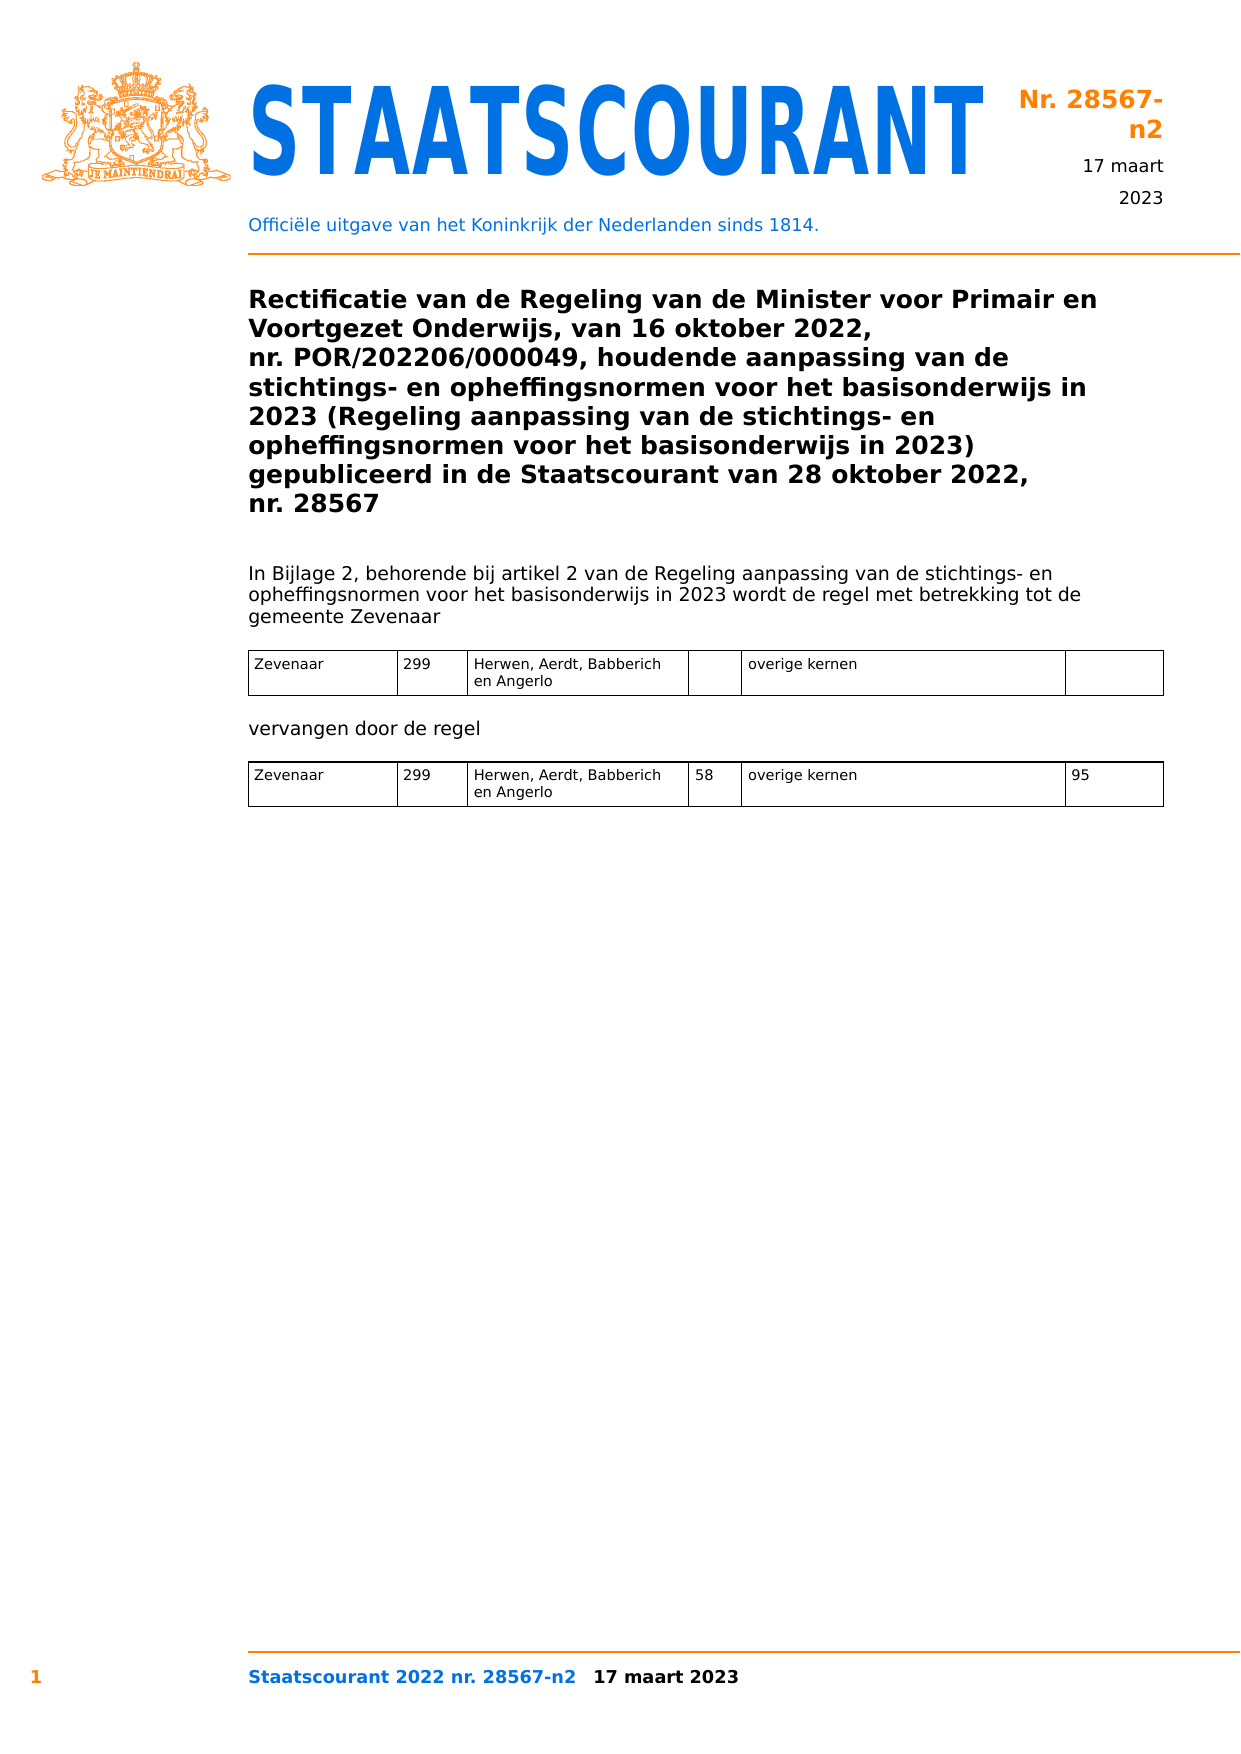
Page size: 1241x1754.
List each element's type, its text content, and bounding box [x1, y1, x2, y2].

table_header 299 [398, 763, 467, 806]
text In Bijlage 2, behorende bij artikel 2 van de Regeling aanpassing van de stichtings- en opheffingsnormen voor het basisonderwijs in 2023 wordt de regel met betrekking tot de gemeente Zevenaar [248, 562, 1163, 628]
table_cell 17 maart [998, 150, 1240, 182]
table_header overige kernen [742, 763, 1065, 806]
table_header [25, 62, 248, 253]
table_header Zevenaar [249, 651, 397, 694]
table_header 299 [398, 651, 467, 694]
table_cell 2023 [998, 183, 1240, 215]
table_header Zevenaar [249, 763, 397, 806]
table_cell Officiële uitgave van het Koninkrijk der Nederlanden sinds 1814. [248, 215, 1240, 253]
picture [41, 62, 231, 186]
table_header overige kernen [742, 651, 1065, 694]
table_header [689, 651, 741, 694]
table_header Herwen, Aerdt, Babberich en Angerlo [468, 651, 688, 694]
table_header 58 [689, 763, 741, 806]
text vervangen door de regel [248, 717, 1163, 739]
subtitle Rectificatie van de Regeling van de Minister voor Primair en Voortgezet Onderwijs, van 16 oktober 2022, nr. POR/202206/000049, houdende aanpassing van de stichtings- en opheffingsnormen voor het basisonderwijs in 2023 (Regeling aanpassing van de stichtings- en opheffingsnormen voor het basisonderwijs in 2023) gepubliceerd in de Staatscourant van 28 oktober 2022, nr. 28567 [248, 285, 1163, 519]
table_header Nr. 28567-n2 [998, 62, 1240, 150]
table_header STAATSCOURANT [248, 62, 998, 215]
table_header [1066, 651, 1163, 694]
table_header Herwen, Aerdt, Babberich en Angerlo [468, 763, 688, 806]
table_header 95 [1066, 763, 1163, 806]
